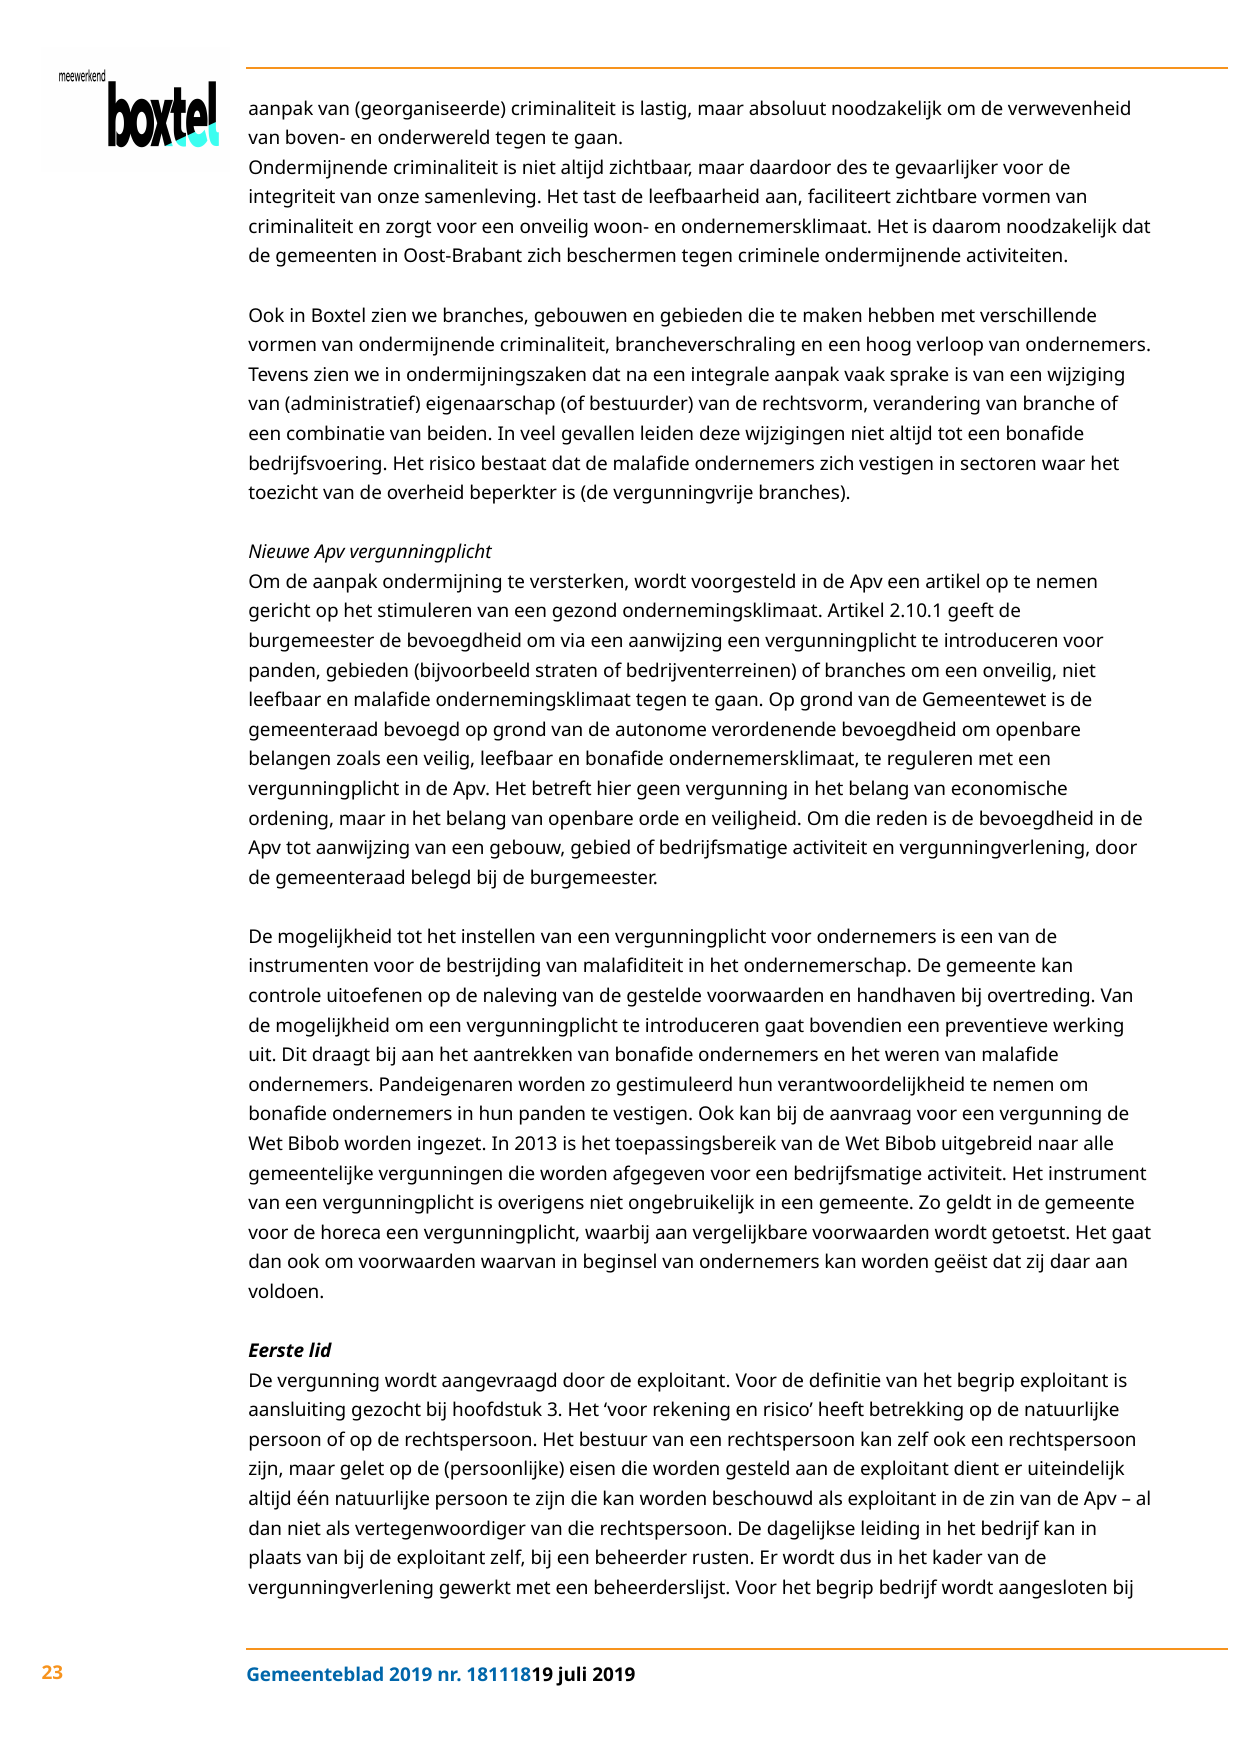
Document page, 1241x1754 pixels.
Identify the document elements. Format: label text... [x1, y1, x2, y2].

picture [41, 47, 231, 172]
text Ook in Boxtel zien we branches, gebouwen en gebieden die te maken hebben met verschillende vormen van ondermijnende criminaliteit, brancheverschraling en een hoog verloop van ondernemers. Tevens zien we in ondermijningszaken dat na een integrale aanpak vaak sprake is van een wijziging van (administratief) eigenaarschap (of bestuurder) van de rechtsvorm, verandering van branche of een combinatie van beiden. In veel gevallen leiden deze wijzigingen niet altijd tot een bonafide bedrijfsvoering. Het risico bestaat dat de malafide ondernemers zich vestigen in sectoren waar het toezicht van de overheid beperkter is (de vergunningvrije branches). [248, 302, 1152, 505]
text Nieuwe Apv vergunningplicht [248, 538, 1152, 564]
text aanpak van (georganiseerde) criminaliteit is lastig, maar absoluut noodzakelijk om de verwevenheid van boven- en onderwereld tegen te gaan. [248, 95, 1152, 150]
text Ondermijnende criminaliteit is niet altijd zichtbaar, maar daardoor des te gevaarlijker voor de integriteit van onze samenleving. Het tast de leefbaarheid aan, faciliteert zichtbare vormen van criminaliteit en zorgt voor een onveilig woon- en ondernemersklimaat. Het is daarom noodzakelijk dat de gemeenten in Oost-Brabant zich beschermen tegen criminele ondermijnende activiteiten. [248, 154, 1152, 268]
text De vergunning wordt aangevraagd door de exploitant. Voor de definitie van het begrip exploitant is aansluiting gezocht bij hoofdstuk 3. Het ‘voor rekening en risico’ heeft betrekking op de natuurlijke persoon of op de rechtspersoon. Het bestuur van een rechtspersoon kan zelf ook een rechtspersoon zijn, maar gelet op de (persoonlijke) eisen die worden gesteld aan de exploitant dient er uiteindelijk altijd één natuurlijke persoon te zijn die kan worden beschouwd als exploitant in de zin van de Apv – al dan niet als vertegenwoordiger van die rechtspersoon. De dagelijkse leiding in het bedrijf kan in plaats van bij de exploitant zelf, bij een beheerder rusten. Er wordt dus in het kader van de vergunningverlening gewerkt met een beheerderslijst. Voor het begrip bedrijf wordt aangesloten bij [248, 1367, 1152, 1600]
text Eerste lid [248, 1337, 1152, 1363]
text Om de aanpak ondermijning te versterken, wordt voorgesteld in de Apv een artikel op te nemen gericht op het stimuleren van een gezond ondernemingsklimaat. Artikel 2.10.1 geeft de burgemeester de bevoegdheid om via een aanwijzing een vergunningplicht te introduceren voor panden, gebieden (bijvoorbeeld straten of bedrijventerreinen) of branches om een onveilig, niet leefbaar en malafide ondernemingsklimaat tegen te gaan. Op grond van de Gemeentewet is de gemeenteraad bevoegd op grond van de autonome verordenende bevoegdheid om openbare belangen zoals een veilig, leefbaar en bonafide ondernemersklimaat, te reguleren met een vergunningplicht in de Apv. Het betreft hier geen vergunning in het belang van economische ordening, maar in het belang van openbare orde en veiligheid. Om die reden is de bevoegdheid in de Apv tot aanwijzing van een gebouw, gebied of bedrijfsmatige activiteit en vergunningverlening, door de gemeenteraad belegd bij de burgemeester. [248, 568, 1152, 890]
text De mogelijkheid tot het instellen van een vergunningplicht voor ondernemers is een van de instrumenten voor de bestrijding van malafiditeit in het ondernemerschap. De gemeente kan controle uitoefenen op de naleving van de gestelde voorwaarden en handhaven bij overtreding. Van de mogelijkheid om een vergunningplicht te introduceren gaat bovendien een preventieve werking uit. Dit draagt bij aan het aantrekken van bonafide ondernemers en het weren van malafide ondernemers. Pandeigenaren worden zo gestimuleerd hun verantwoordelijkheid te nemen om bonafide ondernemers in hun panden te vestigen. Ook kan bij de aanvraag voor een vergunning de Wet Bibob worden ingezet. In 2013 is het toepassingsbereik van de Wet Bibob uitgebreid naar alle gemeentelijke vergunningen die worden afgegeven voor een bedrijfsmatige activiteit. Het instrument van een vergunningplicht is overigens niet ongebruikelijk in een gemeente. Zo geldt in de gemeente voor de horeca een vergunningplicht, waarbij aan vergelijkbare voorwaarden wordt getoetst. Het gaat dan ook om voorwaarden waarvan in beginsel van ondernemers kan worden geëist dat zij daar aan voldoen. [248, 923, 1152, 1304]
